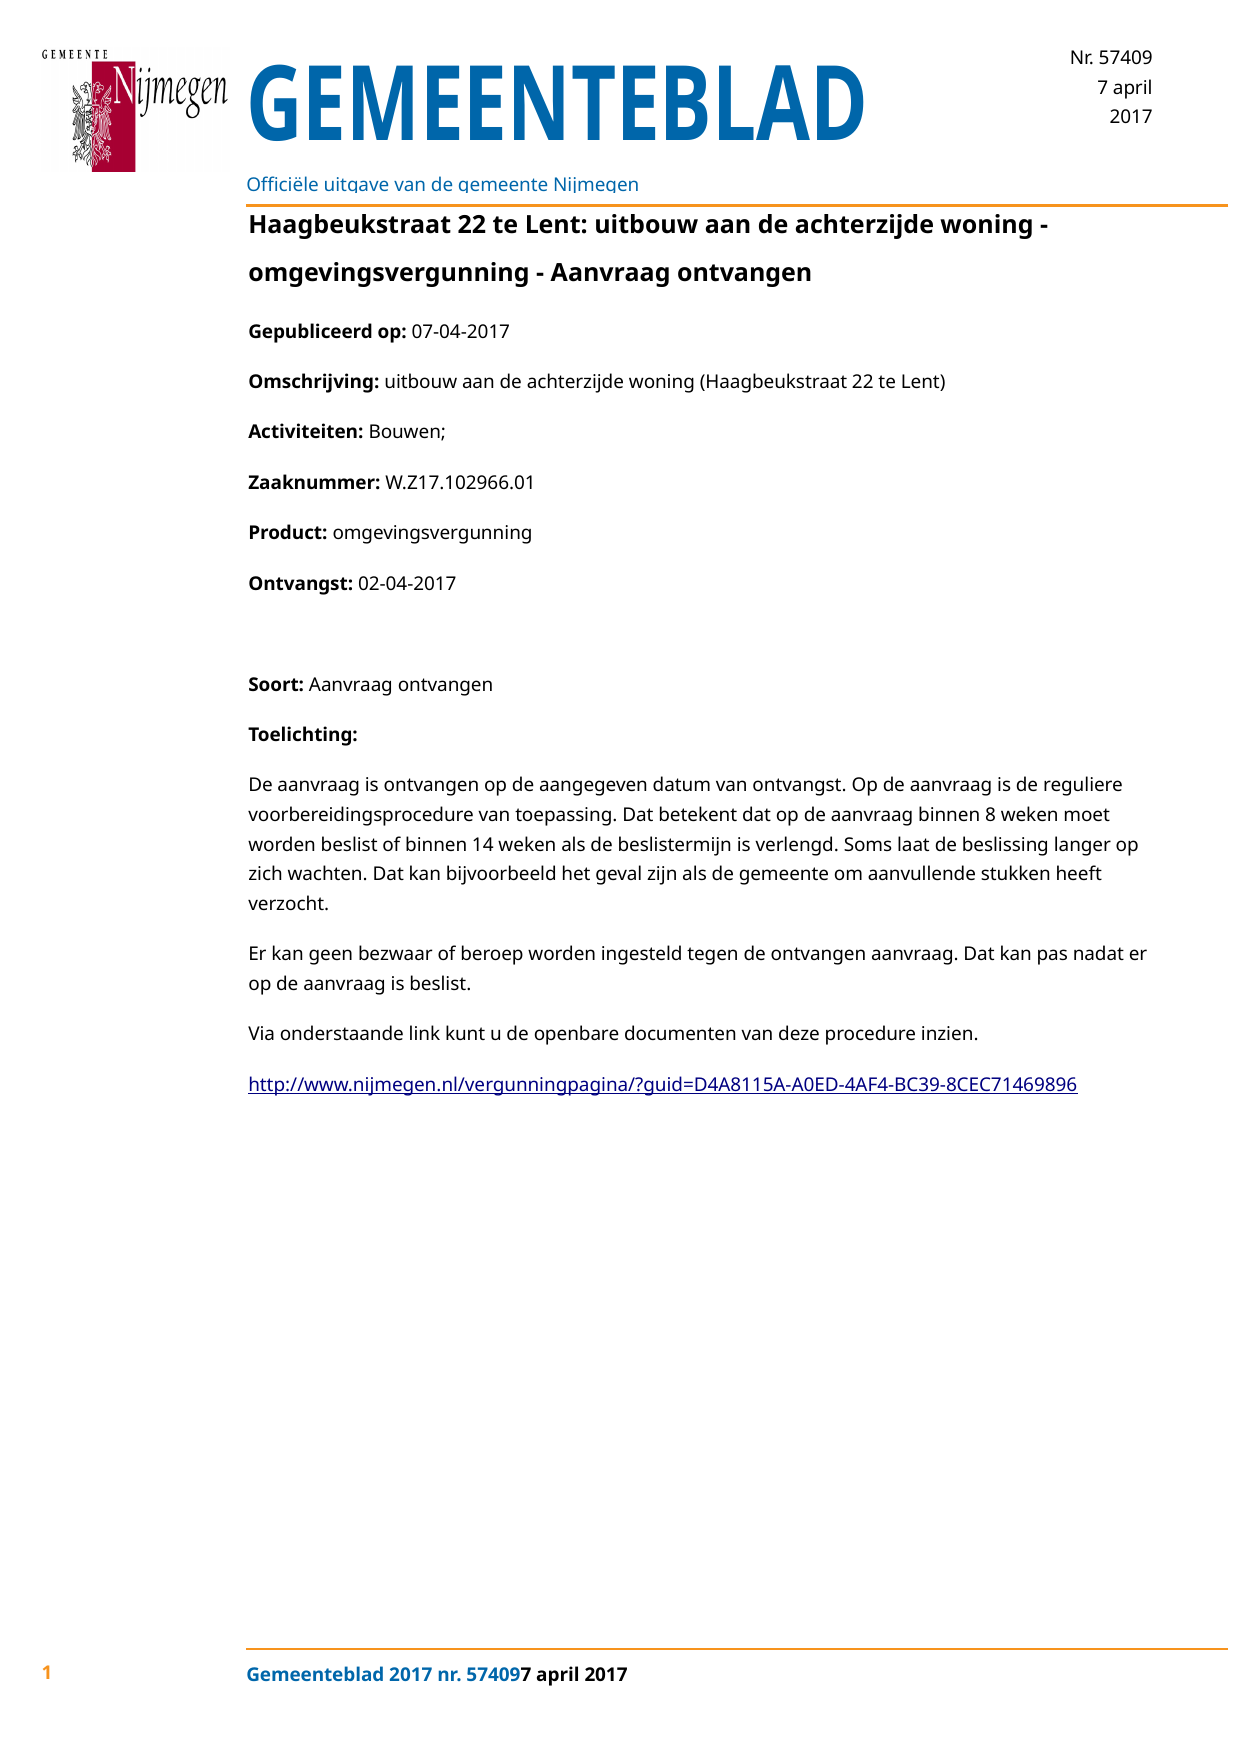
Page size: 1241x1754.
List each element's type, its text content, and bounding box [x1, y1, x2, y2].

text Product: omgevingsvergunning [248, 519, 1152, 545]
text Ontvangst: 02-04-2017 [248, 570, 1152, 596]
text De aanvraag is ontvangen op de aangegeven datum van ontvangst. Op de aanvraag is de reguliere voorbereidingsprocedure van toepassing. Dat betekent dat op de aanvraag binnen 8 weken moet worden beslist of binnen 14 weken als de beslistermijn is verlengd. Soms laat de beslissing langer op zich wachten. Dat kan bijvoorbeeld het geval zijn als de gemeente om aanvullende stukken heeft verzocht. [248, 772, 1152, 916]
text Haagbeukstraat 22 te Lent: uitbouw aan de achterzijde woning - omgevingsvergunning - Aanvraag ontvangen [248, 207, 1152, 288]
text Omschrijving: uitbouw aan de achterzijde woning (Haagbeukstraat 22 te Lent) [248, 368, 1152, 394]
text Zaaknummer: W.Z17.102966.01 [248, 469, 1152, 495]
text Toelichting: [248, 721, 1152, 747]
text Soort: Aanvraag ontvangen [248, 671, 1152, 697]
text Gepubliceerd op: 07-04-2017 [248, 318, 1152, 344]
text Er kan geen bezwaar of beroep worden ingesteld tegen de ontvangen aanvraag. Dat kan pas nadat er op de aanvraag is beslist. [248, 940, 1152, 996]
text Activiteiten: Bouwen; [248, 419, 1152, 444]
picture [41, 47, 231, 172]
text Via onderstaande link kunt u de openbare documenten van deze procedure inzien. [248, 1020, 1152, 1046]
text http://www.nijmegen.nl/vergunningpagina/?guid=D4A8115A-A0ED-4AF4-BC39-8CEC71469896 [248, 1071, 1152, 1097]
